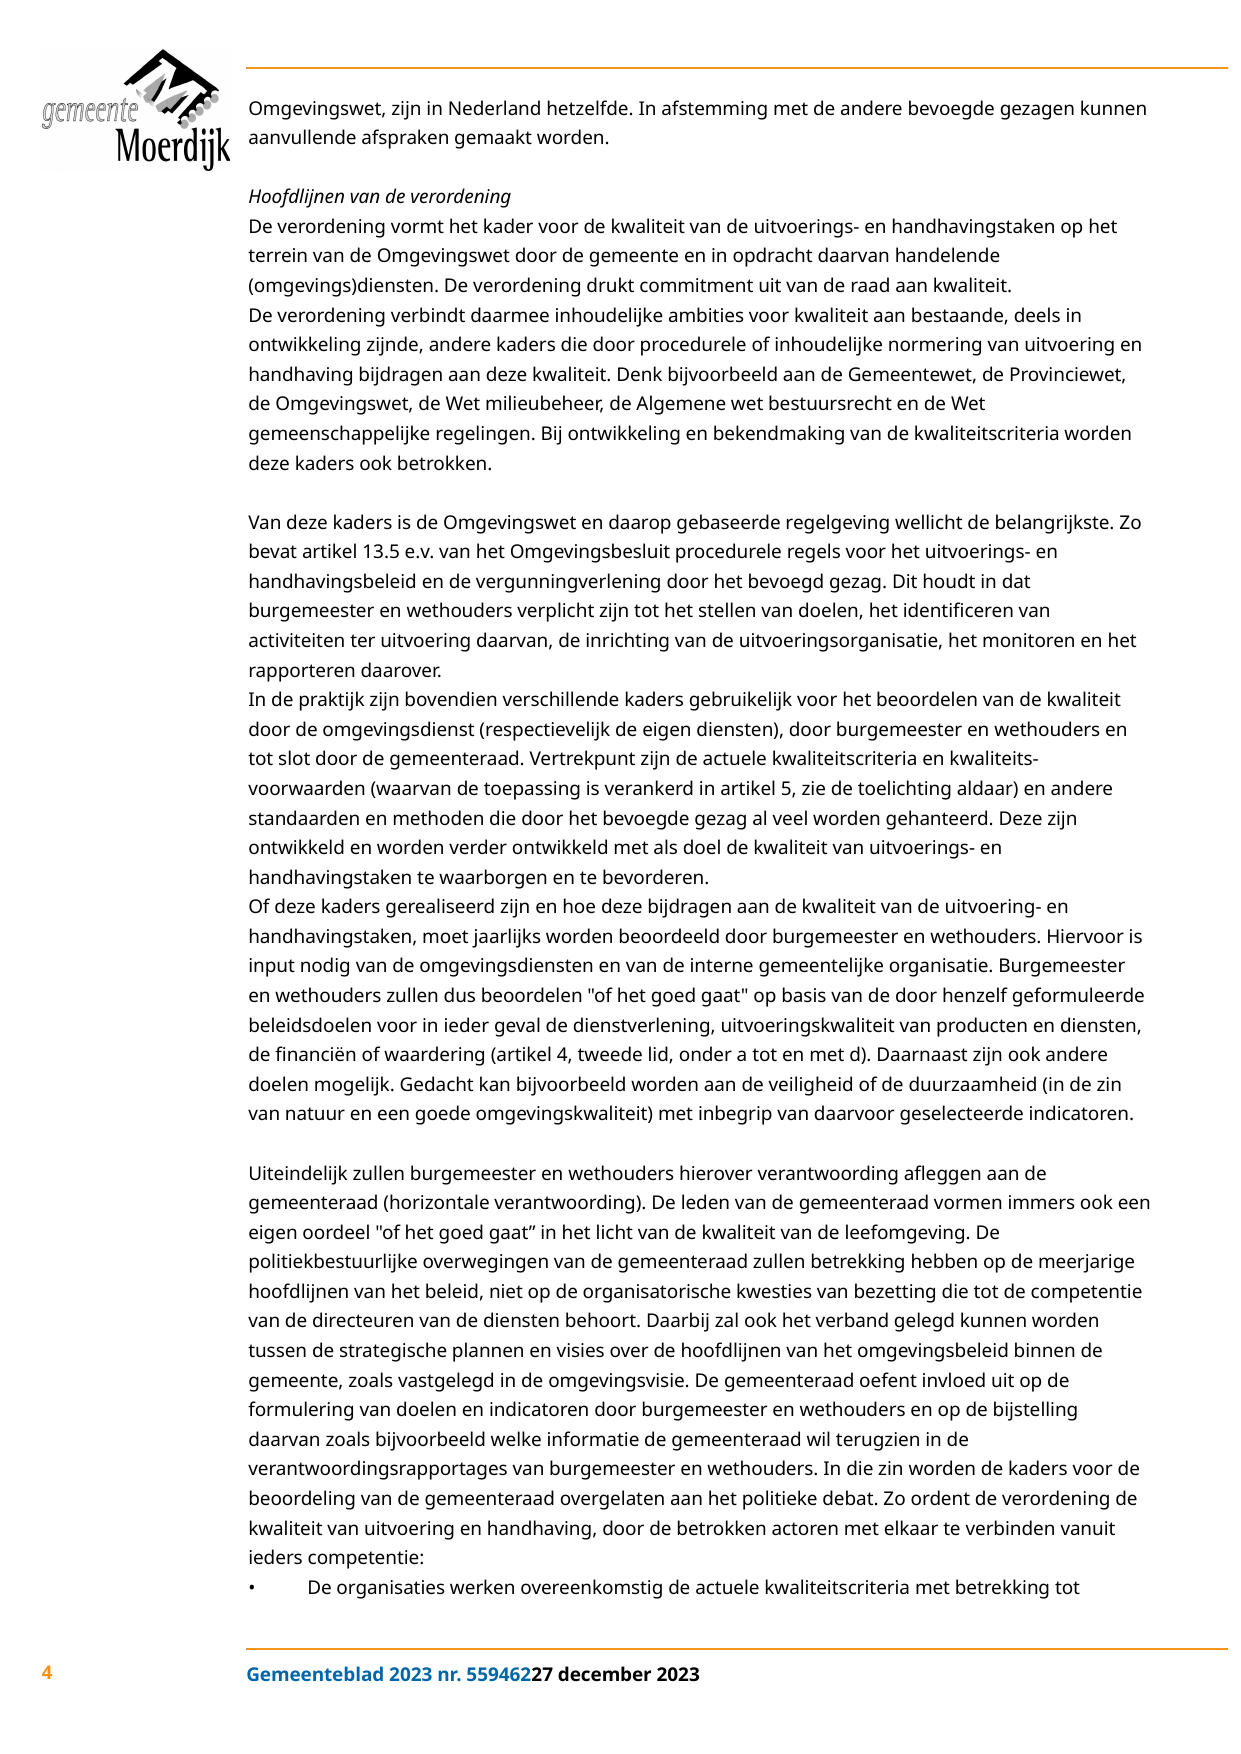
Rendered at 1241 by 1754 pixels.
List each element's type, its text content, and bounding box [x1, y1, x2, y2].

picture [41, 47, 231, 172]
text Uiteindelijk zullen burgemeester en wethouders hierover verantwoording afleggen aan de gemeenteraad (horizontale verantwoording). De leden van de gemeenteraad vormen immers ook een eigen oordeel "of het goed gaat” in het licht van de kwaliteit van de leefomgeving. De politiekbestuurlijke overwegingen van de gemeenteraad zullen betrekking hebben op de meerjarige hoofdlijnen van het beleid, niet op de organisatorische kwesties van bezetting die tot de competentie van de directeuren van de diensten behoort. Daarbij zal ook het verband gelegd kunnen worden tussen de strategische plannen en visies over de hoofdlijnen van het omgevingsbeleid binnen de gemeente, zoals vastgelegd in de omgevingsvisie. De gemeenteraad oefent invloed uit op de formulering van doelen en indicatoren door burgemeester en wethouders en op de bijstelling daarvan zoals bijvoorbeeld welke informatie de gemeenteraad wil terugzien in de verantwoordingsrapportages van burgemeester en wethouders. In die zin worden de kaders voor de beoordeling van de gemeenteraad overgelaten aan het politieke debat. Zo ordent de verordening de kwaliteit van uitvoering en handhaving, door de betrokken actoren met elkaar te verbinden vanuit ieders competentie: [248, 1160, 1152, 1570]
text Hoofdlijnen van de verordening [248, 183, 1152, 209]
text Of deze kaders gerealiseerd zijn en hoe deze bijdragen aan de kwaliteit van de uitvoering- en handhavingstaken, moet jaarlijks worden beoordeeld door burgemeester en wethouders. Hiervoor is input nodig van de omgevingsdiensten en van de interne gemeentelijke organisatie. Burgemeester en wethouders zullen dus beoordelen "of het goed gaat" op basis van de door henzelf geformuleerde beleidsdoelen voor in ieder geval de dienstverlening, uitvoeringskwaliteit van producten en diensten, de financiën of waardering (artikel 4, tweede lid, onder a tot en met d). Daarnaast zijn ook andere doelen mogelijk. Gedacht kan bijvoorbeeld worden aan de veiligheid of de duurzaamheid (in de zin van natuur en een goede omgevingskwaliteit) met inbegrip van daarvoor geselecteerde indicatoren. [248, 893, 1152, 1126]
text De verordening vormt het kader voor de kwaliteit van de uitvoerings- en handhavingstaken op het terrein van de Omgevingswet door de gemeente en in opdracht daarvan handelende (omgevings)diensten. De verordening drukt commitment uit van de raad aan kwaliteit. [248, 213, 1152, 298]
text Van deze kaders is de Omgevingswet en daarop gebaseerde regelgeving wellicht de belangrijkste. Zo bevat artikel 13.5 e.v. van het Omgevingsbesluit procedurele regels voor het uitvoerings- en handhavingsbeleid en de vergunningverlening door het bevoegd gezag. Dit houdt in dat burgemeester en wethouders verplicht zijn tot het stellen van doelen, het identificeren van activiteiten ter uitvoering daarvan, de inrichting van de uitvoeringsorganisatie, het monitoren en het rapporteren daarover. [248, 509, 1152, 683]
text In de praktijk zijn bovendien verschillende kaders gebruikelijk voor het beoordelen van de kwaliteit door de omgevingsdienst (respectievelijk de eigen diensten), door burgemeester en wethouders en tot slot door de gemeenteraad. Vertrekpunt zijn de actuele kwaliteitscriteria en kwaliteits-voorwaarden (waarvan de toepassing is verankerd in artikel 5, zie de toelichting aldaar) en andere standaarden en methoden die door het bevoegde gezag al veel worden gehanteerd. Deze zijn ontwikkeld en worden verder ontwikkeld met als doel de kwaliteit van uitvoerings- en handhavingstaken te waarborgen en te bevorderen. [248, 686, 1152, 890]
list De organisaties werken overeenkomstig de actuele kwaliteitscriteria met betrekking tot [248, 1574, 1152, 1600]
text Omgevingswet, zijn in Nederland hetzelfde. In afstemming met de andere bevoegde gezagen kunnen aanvullende afspraken gemaakt worden. [248, 95, 1152, 150]
text De verordening verbindt daarmee inhoudelijke ambities voor kwaliteit aan bestaande, deels in ontwikkeling zijnde, andere kaders die door procedurele of inhoudelijke normering van uitvoering en handhaving bijdragen aan deze kwaliteit. Denk bijvoorbeeld aan de Gemeentewet, de Provinciewet, de Omgevingswet, de Wet milieubeheer, de Algemene wet bestuursrecht en de Wet gemeenschappelijke regelingen. Bij ontwikkeling en bekendmaking van de kwaliteitscriteria worden deze kaders ook betrokken. [248, 302, 1152, 476]
